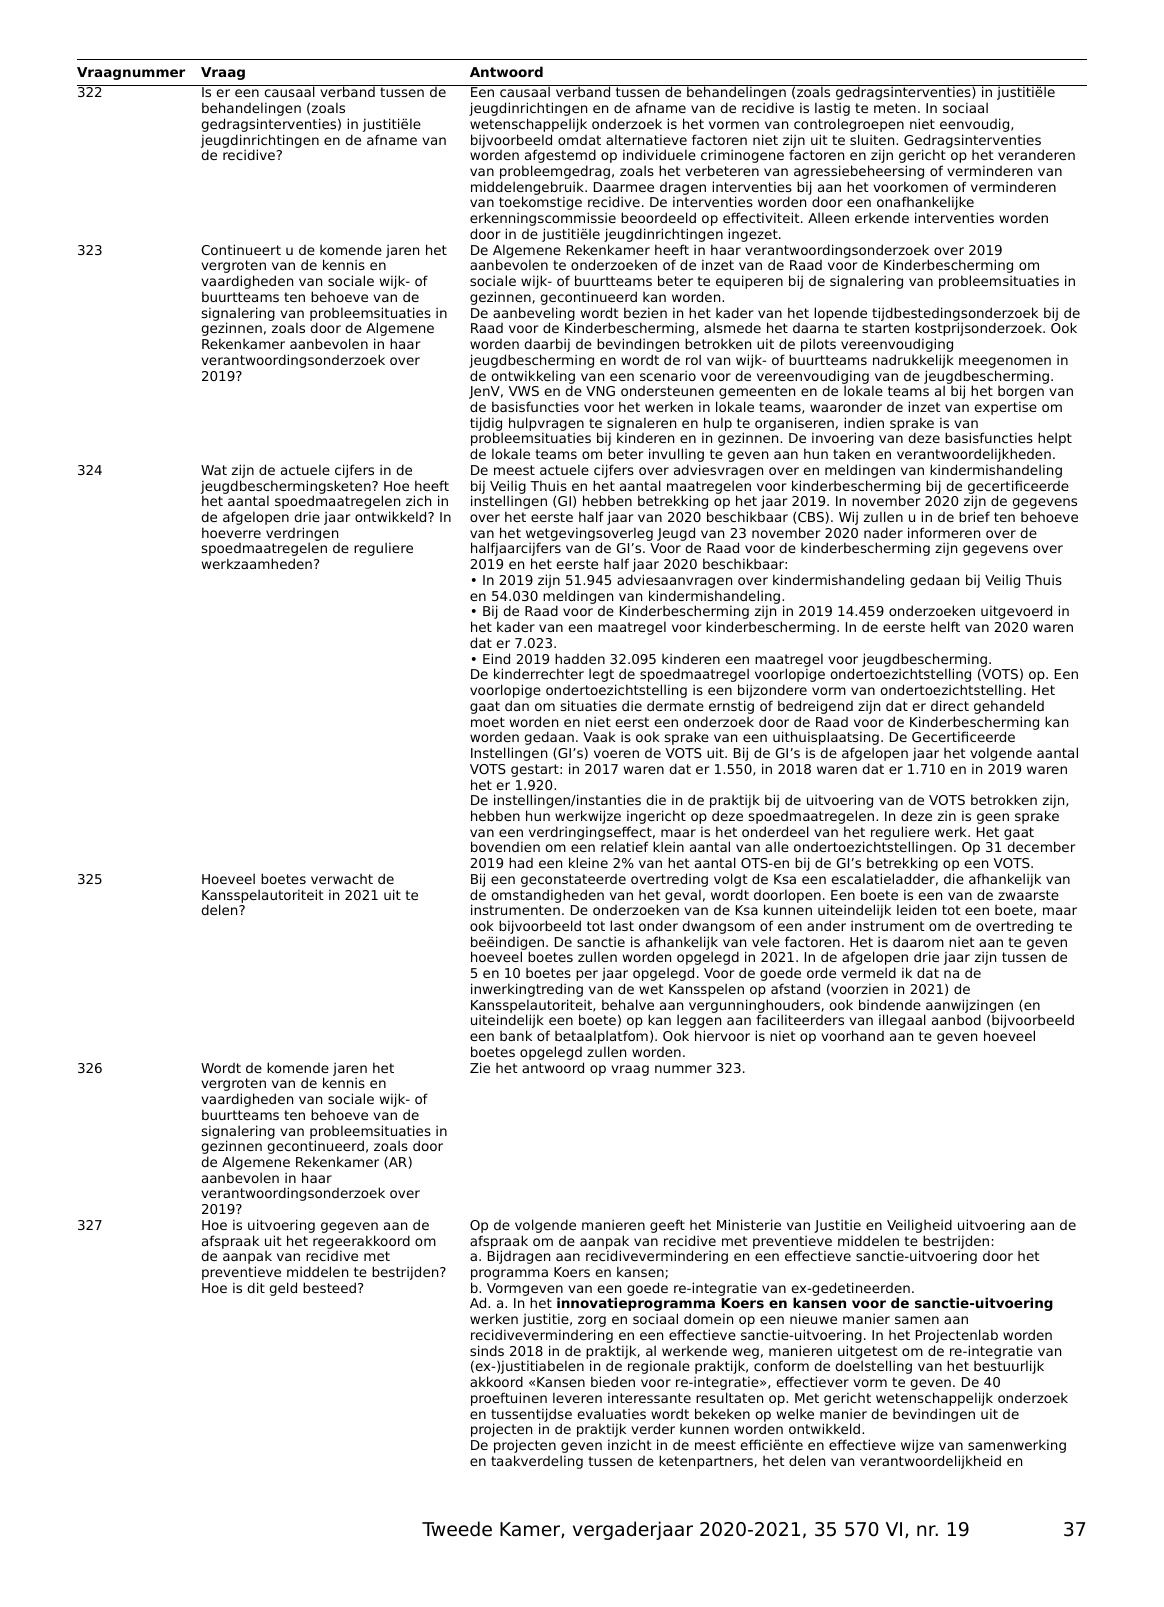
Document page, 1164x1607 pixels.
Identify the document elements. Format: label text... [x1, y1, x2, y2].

table_cell 326 [77, 1060, 195, 1218]
table_cell Wat zijn de actuele cijfers in de jeugdbeschermingsketen? Hoe heeft het aantal spoedmaatregelen zich in de afgelopen drie jaar ontwikkeld? In hoeverre verdringen spoedmaatregelen de reguliere werkzaamheden? [195, 463, 463, 872]
table_cell Wordt de komende jaren het vergroten van de kennis en vaardigheden van sociale wijk- of buurtteams ten behoeve van de signalering van probleemsituaties in gezinnen gecontinueerd, zoals door de Algemene Rekenkamer (AR) aanbevolen in haar verantwoordingsonderzoek over 2019? [195, 1060, 463, 1218]
table_cell Hoeveel boetes verwacht de Kansspelautoriteit in 2021 uit te delen? [195, 872, 463, 1060]
table_cell De meest actuele cijfers over adviesvragen over en meldingen van kindermishandeling bij Veilig Thuis en het aantal maatregelen voor kinderbescherming bij de gecertificeerde instellingen (GI) hebben betrekking op het jaar 2019. In november 2020 zijn de gegevens over het eerste half jaar van 2020 beschikbaar (CBS). Wij zullen u in de brief ten behoeve van het wetgevingsoverleg Jeugd van 23 november 2020 nader informeren over de halfjaarcijfers van de GI’s. Voor de Raad voor de kinderbescherming zijn gegevens over 2019 en het eerste half jaar 2020 beschikbaar: • In 2019 zijn 51.945 adviesaanvragen over kindermishandeling gedaan bij Veilig Thuis en 54.030 meldingen van kindermishandeling. • Bij de Raad voor de Kinderbescherming zijn in 2019 14.459 onderzoeken uitgevoerd in het kader van een maatregel voor kinderbescherming. In de eerste helft van 2020 waren dat er 7.023. • Eind 2019 hadden 32.095 kinderen een maatregel voor jeugdbescherming. De kinderrechter legt de spoedmaatregel voorlopige ondertoezichtstelling (VOTS) op. Een voorlopige ondertoezichtstelling is een bijzondere vorm van ondertoezichtstelling. Het gaat dan om situaties die dermate ernstig of bedreigend zijn dat er direct gehandeld moet worden en niet eerst een onderzoek door de Raad voor de Kinderbescherming kan worden gedaan. Vaak is ook sprake van een uithuisplaatsing. De Gecertificeerde Instellingen (GI’s) voeren de VOTS uit. Bij de GI’s is de afgelopen jaar het volgende aantal VOTS gestart: in 2017 waren dat er 1.550, in 2018 waren dat er 1.710 en in 2019 waren het er 1.920. De instellingen/instanties die in de praktijk bij de uitvoering van de VOTS betrokken zijn, hebben hun werkwijze ingericht op deze spoedmaatregelen. In deze zin is geen sprake van een verdringingseffect, maar is het onderdeel van het reguliere werk. Het gaat bovendien om een relatief klein aantal van alle ondertoezichtstellingen. Op 31 december 2019 had een kleine 2% van het aantal OTS-en bij de GI’s betrekking op een VOTS. [464, 463, 1087, 872]
table_header Vraagnummer [77, 60, 195, 85]
table_header Vraag [195, 60, 463, 85]
table_cell 325 [77, 872, 195, 1060]
table_header Antwoord [464, 60, 1087, 85]
table_cell Bij een geconstateerde overtreding volgt de Ksa een escalatieladder, die afhankelijk van de omstandigheden van het geval, wordt doorlopen. Een boete is een van de zwaarste instrumenten. De onderzoeken van de Ksa kunnen uiteindelijk leiden tot een boete, maar ook bijvoorbeeld tot last onder dwangsom of een ander instrument om de overtreding te beëindigen. De sanctie is afhankelijk van vele factoren. Het is daarom niet aan te geven hoeveel boetes zullen worden opgelegd in 2021. In de afgelopen drie jaar zijn tussen de 5 en 10 boetes per jaar opgelegd. Voor de goede orde vermeld ik dat na de inwerkingtreding van de wet Kansspelen op afstand (voorzien in 2021) de Kansspelautoriteit, behalve aan vergunninghouders, ook bindende aanwijzingen (en uiteindelijk een boete) op kan leggen aan faciliteerders van illegaal aanbod (bijvoorbeeld een bank of betaalplatfom). Ook hiervoor is niet op voorhand aan te geven hoeveel boetes opgelegd zullen worden. [464, 872, 1087, 1060]
table_cell Op de volgende manieren geeft het Ministerie van Justitie en Veiligheid uitvoering aan de afspraak om de aanpak van recidive met preventieve middelen te bestrijden: a. Bijdragen aan recidivevermindering en een effectieve sanctie-uitvoering door het programma Koers en kansen; b. Vormgeven van een goede re-integratie van ex-gedetineerden. Ad. a. In het innovatieprogramma Koers en kansen voor de sanctie-uitvoering werken justitie, zorg en sociaal domein op een nieuwe manier samen aan recidivevermindering en een effectieve sanctie-uitvoering. In het Projectenlab worden sinds 2018 in de praktijk, al werkende weg, manieren uitgetest om de re-integratie van (ex-)justitiabelen in de regionale praktijk, conform de doelstelling van het bestuurlijk akkoord «Kansen bieden voor re-integratie», effectiever vorm te geven. De 40 proeftuinen leveren interessante resultaten op. Met gericht wetenschappelijk onderzoek en tussentijdse evaluaties wordt bekeken op welke manier de bevindingen uit de projecten in de praktijk verder kunnen worden ontwikkeld. De projecten geven inzicht in de meest efficiënte en effectieve wijze van samenwerking en taakverdeling tussen de ketenpartners, het delen van verantwoordelijkheid en [464, 1218, 1087, 1469]
table_cell 323 [77, 243, 195, 463]
table_cell Hoe is uitvoering gegeven aan de afspraak uit het regeerakkoord om de aanpak van recidive met preventieve middelen te bestrijden? Hoe is dit geld besteed? [195, 1218, 463, 1469]
table_cell 327 [77, 1218, 195, 1469]
table_cell De Algemene Rekenkamer heeft in haar verantwoordingsonderzoek over 2019 aanbevolen te onderzoeken of de inzet van de Raad voor de Kinderbescherming om sociale wijk- of buurtteams beter te equiperen bij de signalering van probleemsituaties in gezinnen, gecontinueerd kan worden. De aanbeveling wordt bezien in het kader van het lopende tijdbestedingsonderzoek bij de Raad voor de Kinderbescherming, alsmede het daarna te starten kostprijsonderzoek. Ook worden daarbij de bevindingen betrokken uit de pilots vereenvoudiging jeugdbescherming en wordt de rol van wijk- of buurtteams nadrukkelijk meegenomen in de ontwikkeling van een scenario voor de vereenvoudiging van de jeugdbescherming. JenV, VWS en de VNG ondersteunen gemeenten en de lokale teams al bij het borgen van de basisfuncties voor het werken in lokale teams, waaronder de inzet van expertise om tijdig hulpvragen te signaleren en hulp te organiseren, indien sprake is van probleemsituaties bij kinderen en in gezinnen. De invoering van deze basisfuncties helpt de lokale teams om beter invulling te geven aan hun taken en verantwoordelijkheden. [464, 243, 1087, 463]
table_cell Zie het antwoord op vraag nummer 323. [464, 1060, 1087, 1218]
table_cell 322 [77, 86, 195, 242]
table_cell Een causaal verband tussen de behandelingen (zoals gedragsinterventies) in justitiële jeugdinrichtingen en de afname van de recidive is lastig te meten. In sociaal wetenschappelijk onderzoek is het vormen van controlegroepen niet eenvoudig, bijvoorbeeld omdat alternatieve factoren niet zijn uit te sluiten. Gedragsinterventies worden afgestemd op individuele criminogene factoren en zijn gericht op het veranderen van probleemgedrag, zoals het verbeteren van agressiebeheersing of verminderen van middelengebruik. Daarmee dragen interventies bij aan het voorkomen of verminderen van toekomstige recidive. De interventies worden door een onafhankelijke erkenningscommissie beoordeeld op effectiviteit. Alleen erkende interventies worden door in de justitiële jeugdinrichtingen ingezet. [464, 86, 1087, 242]
table_cell Is er een causaal verband tussen de behandelingen (zoals gedragsinterventies) in justitiële jeugdinrichtingen en de afname van de recidive? [195, 86, 463, 242]
table_cell Continueert u de komende jaren het vergroten van de kennis en vaardigheden van sociale wijk- of buurtteams ten behoeve van de signalering van probleemsituaties in gezinnen, zoals door de Algemene Rekenkamer aanbevolen in haar verantwoordingsonderzoek over 2019? [195, 243, 463, 463]
table_cell 324 [77, 463, 195, 872]
